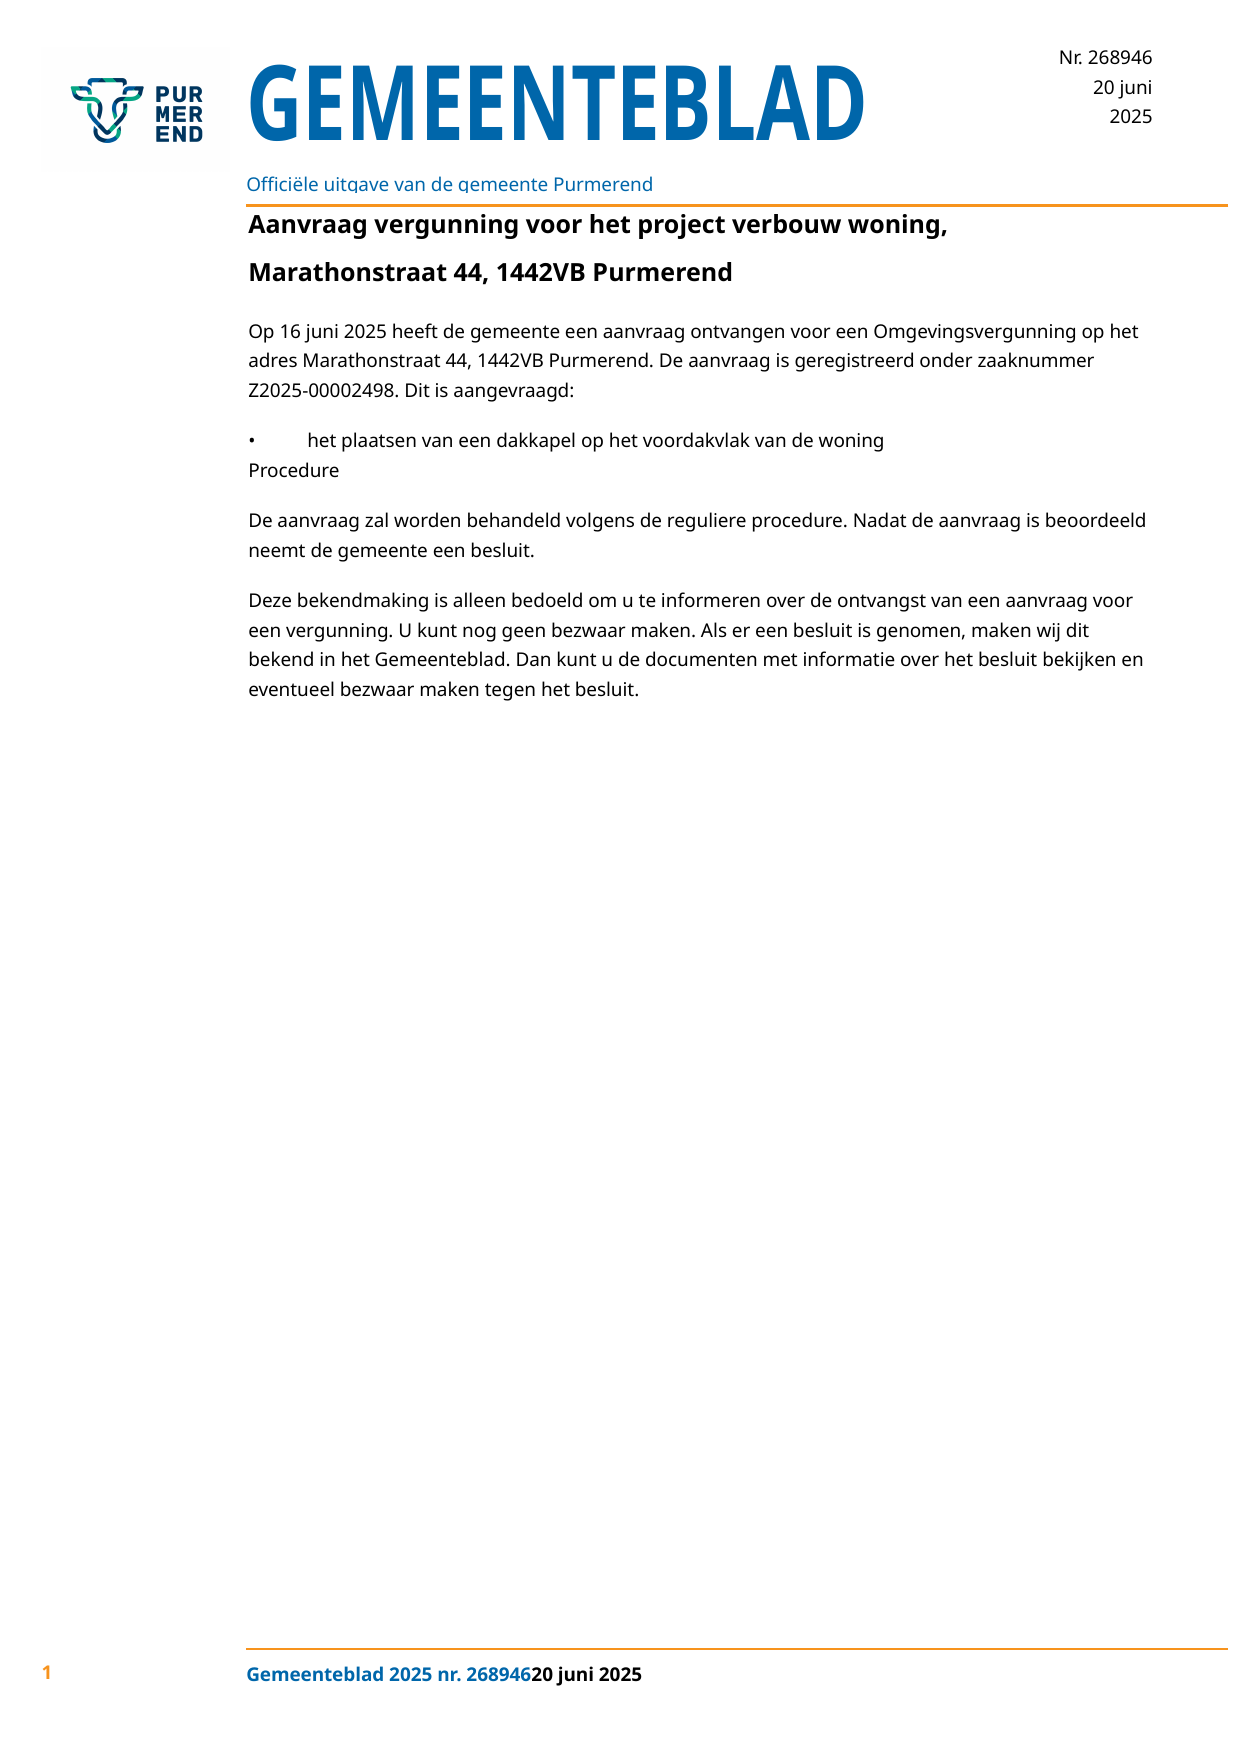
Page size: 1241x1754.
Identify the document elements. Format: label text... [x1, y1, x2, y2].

text Deze bekendmaking is alleen bedoeld om u te informeren over de ontvangst van een aanvraag voor een vergunning. U kunt nog geen bezwaar maken. Als er een besluit is genomen, maken wij dit bekend in het Gemeenteblad. Dan kunt u de documenten met informatie over het besluit bekijken en eventueel bezwaar maken tegen het besluit. [248, 587, 1152, 702]
picture [41, 47, 231, 172]
list het plaatsen van een dakkapel op het voordakvlak van de woning [248, 427, 1152, 453]
text Procedure [248, 457, 1152, 483]
text De aanvraag zal worden behandeld volgens de reguliere procedure. Nadat de aanvraag is beoordeeld neemt de gemeente een besluit. [248, 507, 1152, 563]
text Op 16 juni 2025 heeft de gemeente een aanvraag ontvangen voor een Omgevingsvergunning op het adres Marathonstraat 44, 1442VB Purmerend. De aanvraag is geregistreerd onder zaaknummer Z2025-00002498. Dit is aangevraagd: [248, 318, 1152, 403]
text Aanvraag vergunning voor het project verbouw woning, Marathonstraat 44, 1442VB Purmerend [248, 207, 1152, 288]
